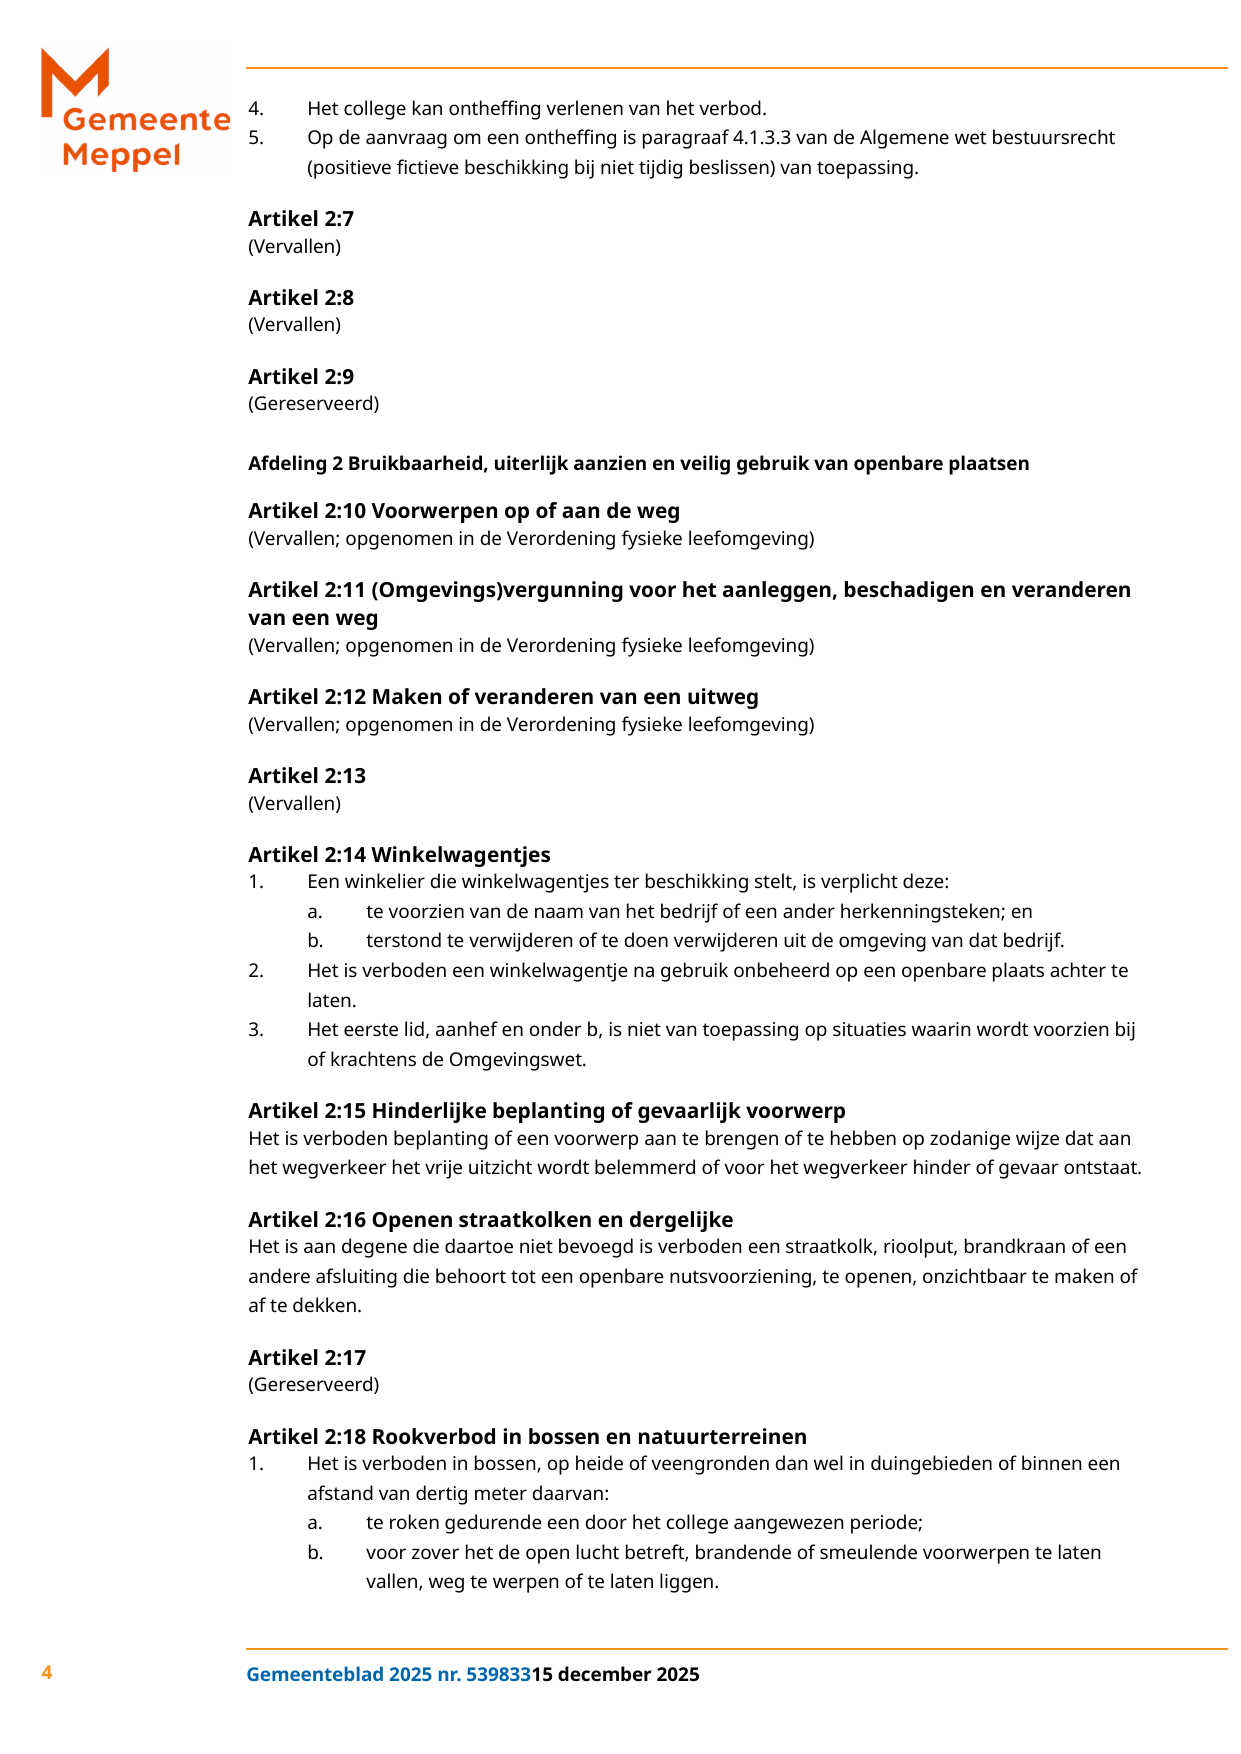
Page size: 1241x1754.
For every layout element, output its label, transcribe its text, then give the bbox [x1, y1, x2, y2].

text Artikel 2:11 (Omgevings)vergunning voor het aanleggen, beschadigen en veranderen van een weg [248, 575, 1152, 632]
list Het college kan ontheffing verlenen van het verbod. [248, 95, 1152, 121]
list Een winkelier die winkelwagentjes ter beschikking stelt, is verplicht deze: [248, 868, 1152, 894]
list Op de aanvraag om een ontheffing is paragraaf 4.1.3.3 van de Algemene wet bestuursrecht (positieve fictieve beschikking bij niet tijdig beslissen) van toepassing. [248, 124, 1152, 180]
list Het is verboden een winkelwagentje na gebruik onbeheerd op een openbare plaats achter te laten. [248, 957, 1152, 1013]
text Artikel 2:7 [248, 204, 1152, 233]
list voor zover het de open lucht betreft, brandende of smeulende voorwerpen te laten vallen, weg te werpen of te laten liggen. [307, 1539, 1152, 1594]
list te roken gedurende een door het college aangewezen periode; [307, 1509, 1152, 1535]
text (Vervallen) [248, 312, 1152, 337]
text Artikel 2:18 Rookverbod in bossen en natuurterreinen [248, 1422, 1152, 1450]
text Artikel 2:9 [248, 362, 1152, 391]
text (Vervallen; opgenomen in de Verordening fysieke leefomgeving) [248, 711, 1152, 737]
picture [41, 47, 231, 172]
text (Vervallen; opgenomen in de Verordening fysieke leefomgeving) [248, 525, 1152, 550]
text Artikel 2:12 Maken of veranderen van een uitweg [248, 682, 1152, 711]
text Artikel 2:16 Openen straatkolken en dergelijke [248, 1205, 1152, 1233]
text (Vervallen) [248, 233, 1152, 258]
text Artikel 2:13 [248, 761, 1152, 790]
text Het is aan degene die daartoe niet bevoegd is verboden een straatkolk, rioolput, brandkraan of een andere afsluiting die behoort tot een openbare nutsvoorziening, te openen, onzichtbaar te maken of af te dekken. [248, 1233, 1152, 1318]
text Het is verboden beplanting of een voorwerp aan te brengen of te hebben op zodanige wijze dat aan het wegverkeer het vrije uitzicht wordt belemmerd of voor het wegverkeer hinder of gevaar ontstaat. [248, 1125, 1152, 1180]
text (Gereserveerd) [248, 391, 1152, 416]
text (Vervallen) [248, 790, 1152, 815]
text Artikel 2:17 [248, 1343, 1152, 1371]
list terstond te verwijderen of te doen verwijderen uit de omgeving van dat bedrijf. [307, 928, 1152, 953]
text (Vervallen; opgenomen in de Verordening fysieke leefomgeving) [248, 632, 1152, 658]
list te voorzien van de naam van het bedrijf of een ander herkenningsteken; en [307, 898, 1152, 924]
list Het eerste lid, aanhef en onder b, is niet van toepassing op situaties waarin wordt voorzien bij of krachtens de Omgevingswet. [248, 1016, 1152, 1072]
list Het is verboden in bossen, op heide of veengronden dan wel in duingebieden of binnen een afstand van dertig meter daarvan: [248, 1450, 1152, 1506]
text Artikel 2:15 Hinderlijke beplanting of gevaarlijk voorwerp [248, 1096, 1152, 1125]
text (Gereserveerd) [248, 1371, 1152, 1397]
text Artikel 2:8 [248, 283, 1152, 312]
text Artikel 2:10 Voorwerpen op of aan de weg [248, 496, 1152, 525]
text Afdeling 2 Bruikbaarheid, uiterlijk aanzien en veilig gebruik van openbare plaatsen [248, 450, 1152, 475]
text Artikel 2:14 Winkelwagentjes [248, 840, 1152, 868]
